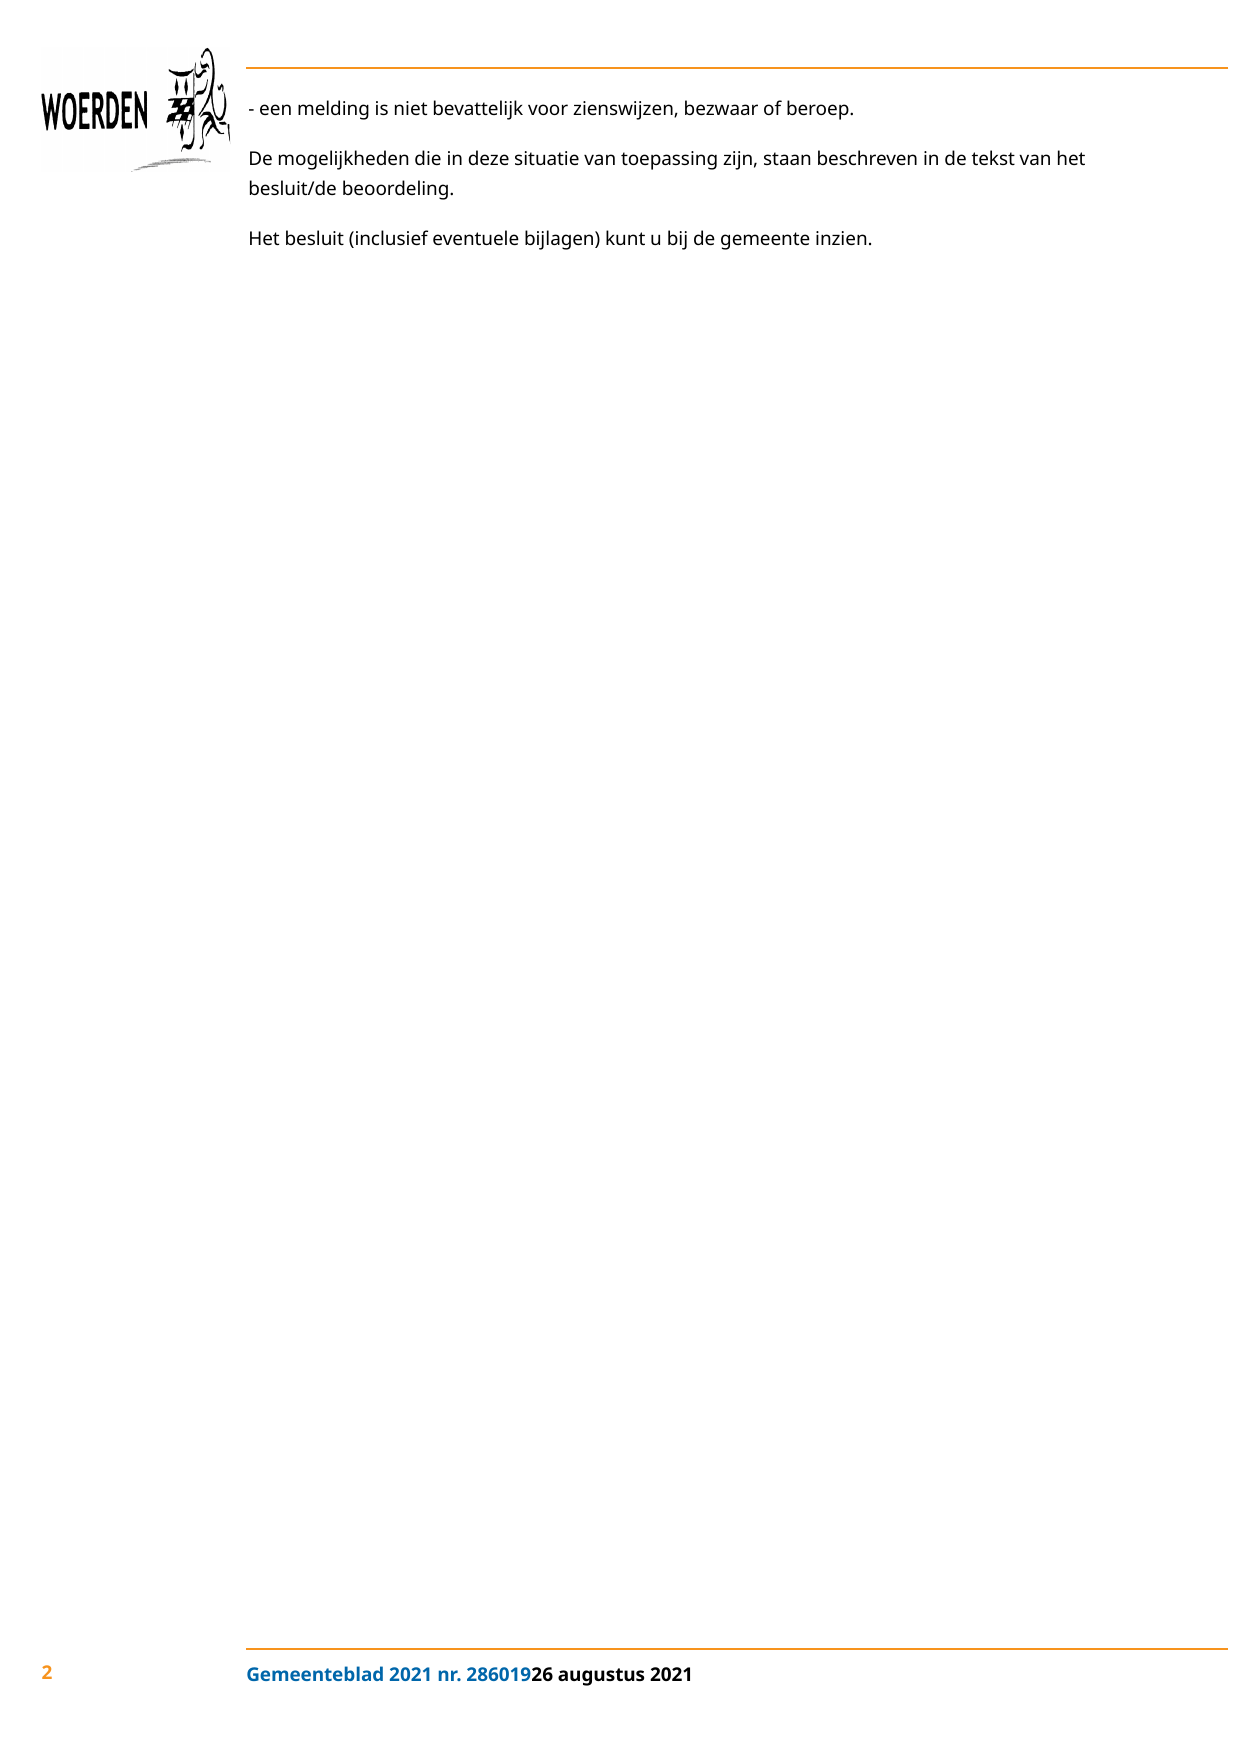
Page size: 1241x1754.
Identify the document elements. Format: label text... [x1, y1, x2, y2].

text De mogelijkheden die in deze situatie van toepassing zijn, staan beschreven in de tekst van het besluit/de beoordeling. [248, 145, 1152, 201]
picture [41, 47, 231, 172]
text - een melding is niet bevattelijk voor zienswijzen, bezwaar of beroep. [248, 95, 1152, 121]
text Het besluit (inclusief eventuele bijlagen) kunt u bij de gemeente inzien. [248, 225, 1152, 251]
